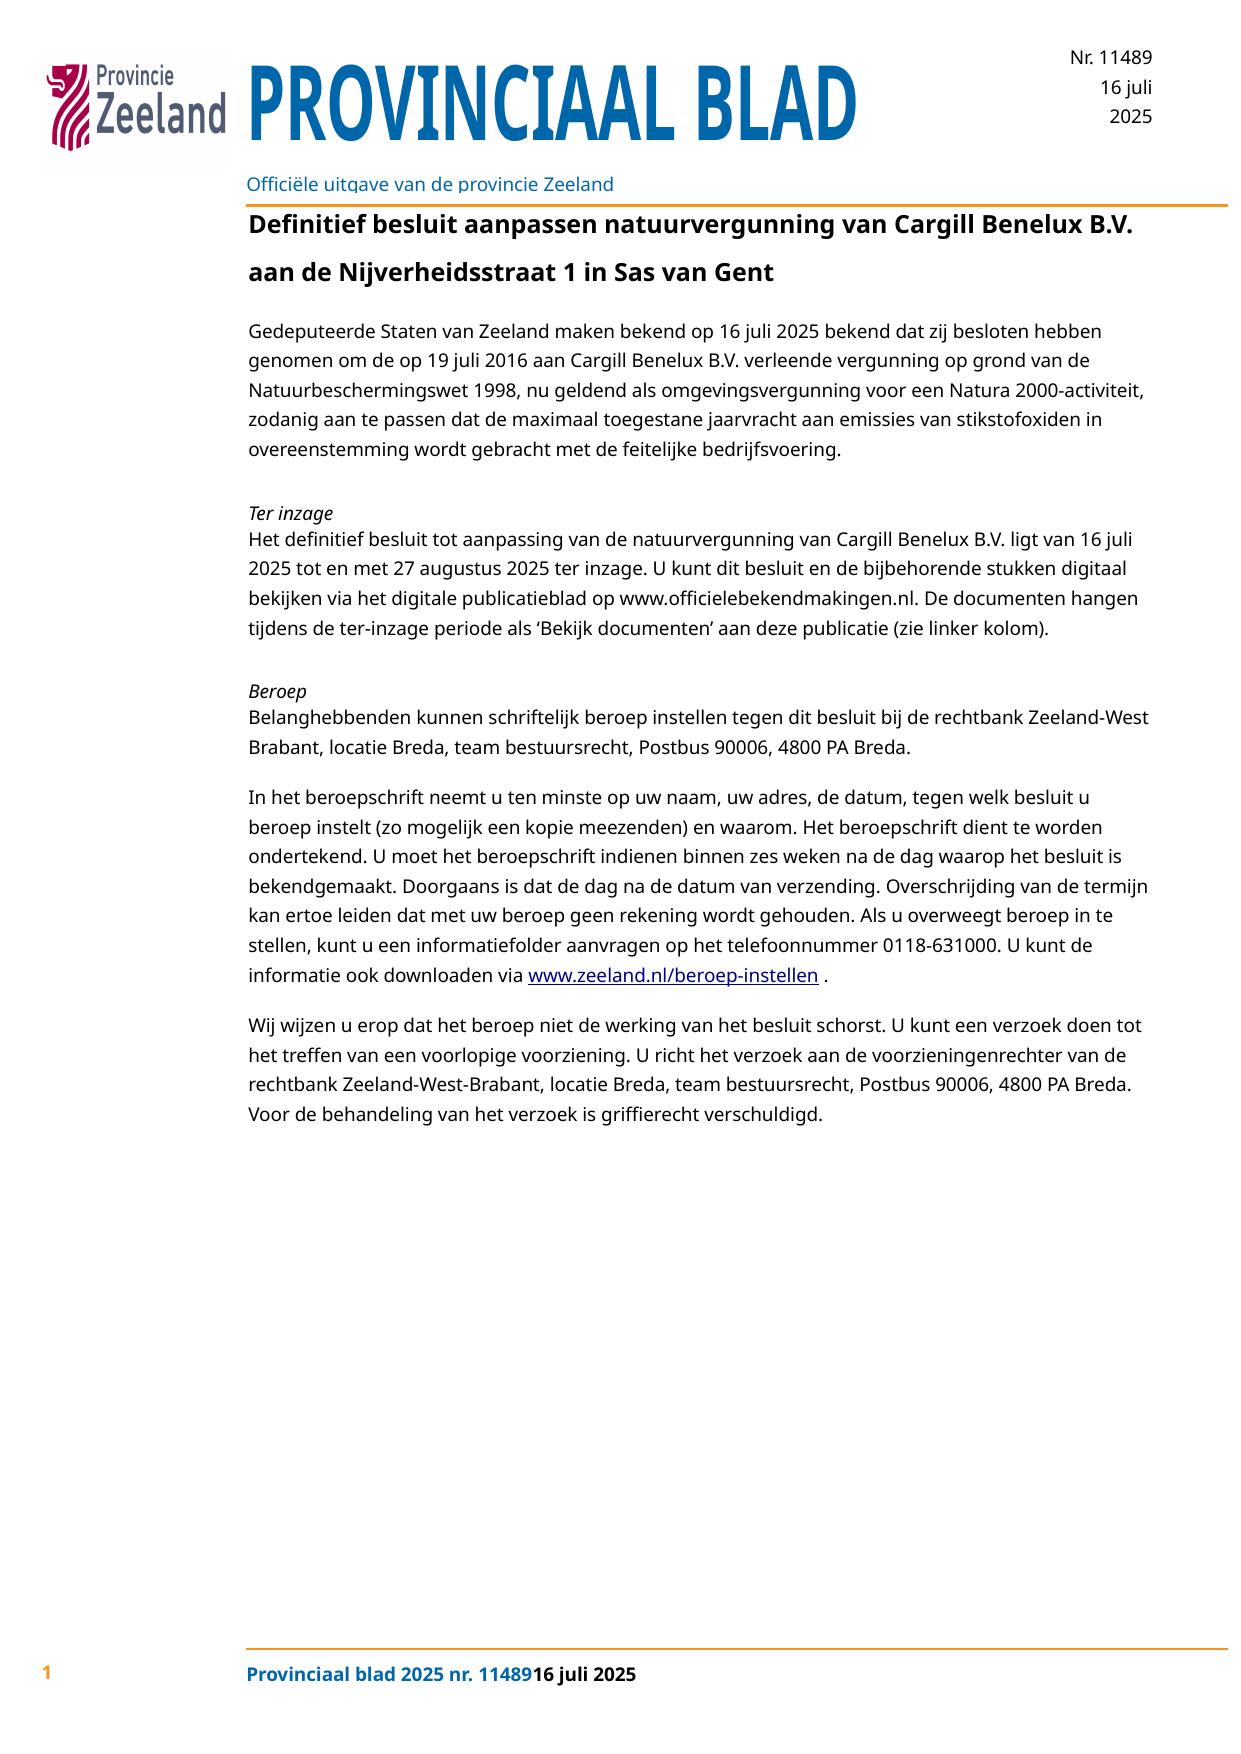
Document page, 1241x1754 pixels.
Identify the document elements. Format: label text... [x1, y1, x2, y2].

picture [41, 47, 231, 172]
text Definitief besluit aanpassen natuurvergunning van Cargill Benelux B.V. aan de Nijverheidsstraat 1 in Sas van Gent [248, 207, 1152, 288]
text In het beroepschrift neemt u ten minste op uw naam, uw adres, de datum, tegen welk besluit u beroep instelt (zo mogelijk een kopie meezenden) en waarom. Het beroepschrift dient te worden ondertekend. U moet het beroepschrift indienen binnen zes weken na de dag waarop het besluit is bekendgemaakt. Doorgaans is dat de dag na de datum van verzending. Overschrijding van de termijn kan ertoe leiden dat met uw beroep geen rekening wordt gehouden. Als u overweegt beroep in te stellen, kunt u een informatiefolder aanvragen op het telefoonnummer 0118-631000. U kunt de informatie ook downloaden via www.zeeland.nl/beroep-instellen . [248, 784, 1152, 988]
text Het definitief besluit tot aanpassing van de natuurvergunning van Cargill Benelux B.V. ligt van 16 juli 2025 tot en met 27 augustus 2025 ter inzage. U kunt dit besluit en de bijbehorende stukken digitaal bekijken via het digitale publicatieblad op www.officielebekendmakingen.nl. De documenten hangen tijdens de ter-inzage periode als ‘Bekijk documenten’ aan deze publicatie (zie linker kolom). [248, 526, 1152, 640]
text Gedeputeerde Staten van Zeeland maken bekend op 16 juli 2025 bekend dat zij besloten hebben genomen om de op 19 juli 2016 aan Cargill Benelux B.V. verleende vergunning op grond van de Natuurbeschermingswet 1998, nu geldend als omgevingsvergunning voor een Natura 2000-activiteit, zodanig aan te passen dat de maximaal toegestane jaarvracht aan emissies van stikstofoxiden in overeenstemming wordt gebracht met de feitelijke bedrijfsvoering. [248, 318, 1152, 462]
text Belanghebbenden kunnen schriftelijk beroep instellen tegen dit besluit bij de rechtbank Zeeland-West Brabant, locatie Breda, team bestuursrecht, Postbus 90006, 4800 PA Breda. [248, 704, 1152, 760]
text Ter inzage [248, 500, 1152, 526]
text Wij wijzen u erop dat het beroep niet de werking van het besluit schorst. U kunt een verzoek doen tot het treffen van een voorlopige voorziening. U richt het verzoek aan de voorzieningenrechter van de rechtbank Zeeland-West-Brabant, locatie Breda, team bestuursrecht, Postbus 90006, 4800 PA Breda. Voor de behandeling van het verzoek is griffierecht verschuldigd. [248, 1012, 1152, 1127]
text Beroep [248, 679, 1152, 704]
